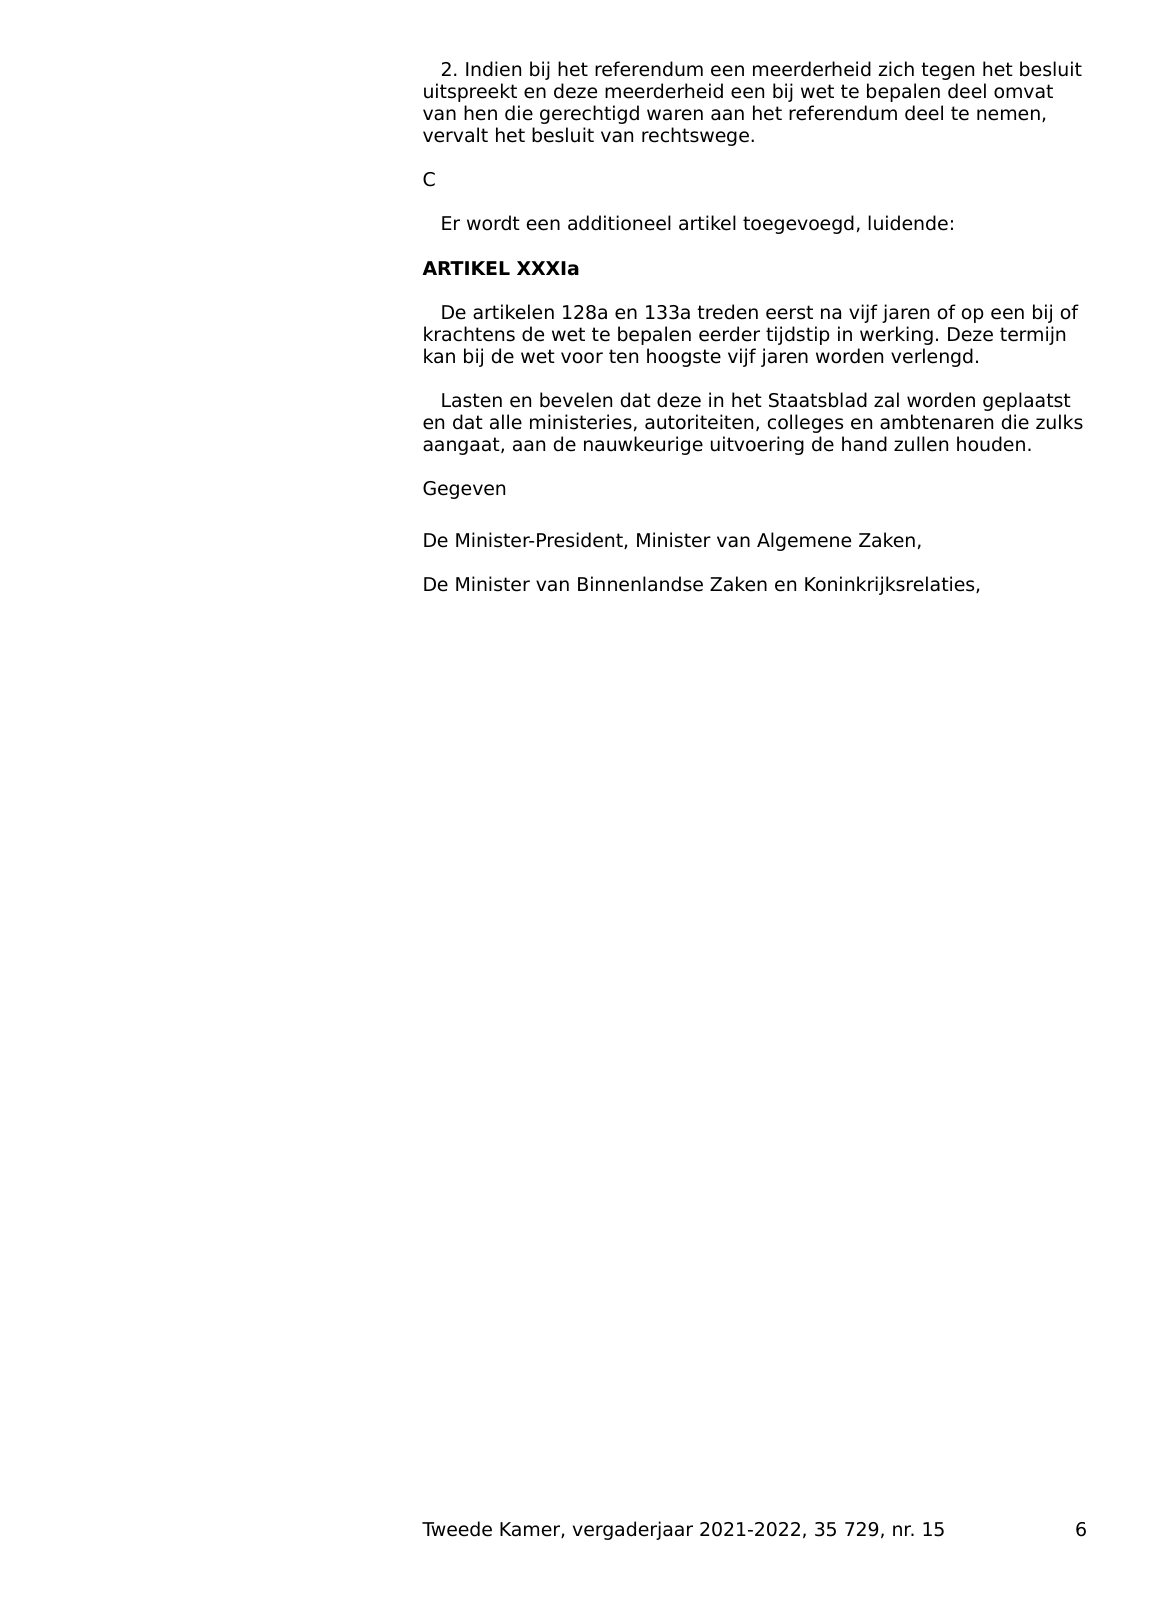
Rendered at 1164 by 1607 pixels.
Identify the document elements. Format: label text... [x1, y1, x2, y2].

subtitle C [422, 169, 1087, 191]
text De Minister van Binnenlandse Zaken en Koninkrijksrelaties, [422, 574, 1087, 596]
text Er wordt een additioneel artikel toegevoegd, luidende: [422, 213, 1087, 235]
text Gegeven [422, 478, 1087, 500]
text 2. Indien bij het referendum een meerderheid zich tegen het besluit uitspreekt en deze meerderheid een bij wet te bepalen deel omvat van hen die gerechtigd waren aan het referendum deel te nemen, vervalt het besluit van rechtswege. [422, 59, 1087, 147]
text Lasten en bevelen dat deze in het Staatsblad zal worden geplaatst en dat alle ministeries, autoriteiten, colleges en ambtenaren die zulks aangaat, aan de nauwkeurige uitvoering de hand zullen houden. [422, 390, 1087, 456]
text De artikelen 128a en 133a treden eerst na vijf jaren of op een bij of krachtens de wet te bepalen eerder tijdstip in werking. Deze termijn kan bij de wet voor ten hoogste vijf jaren worden verlengd. [422, 302, 1087, 368]
subtitle ARTIKEL XXXIa [422, 257, 1087, 279]
text De Minister-President, Minister van Algemene Zaken, [422, 530, 1087, 552]
